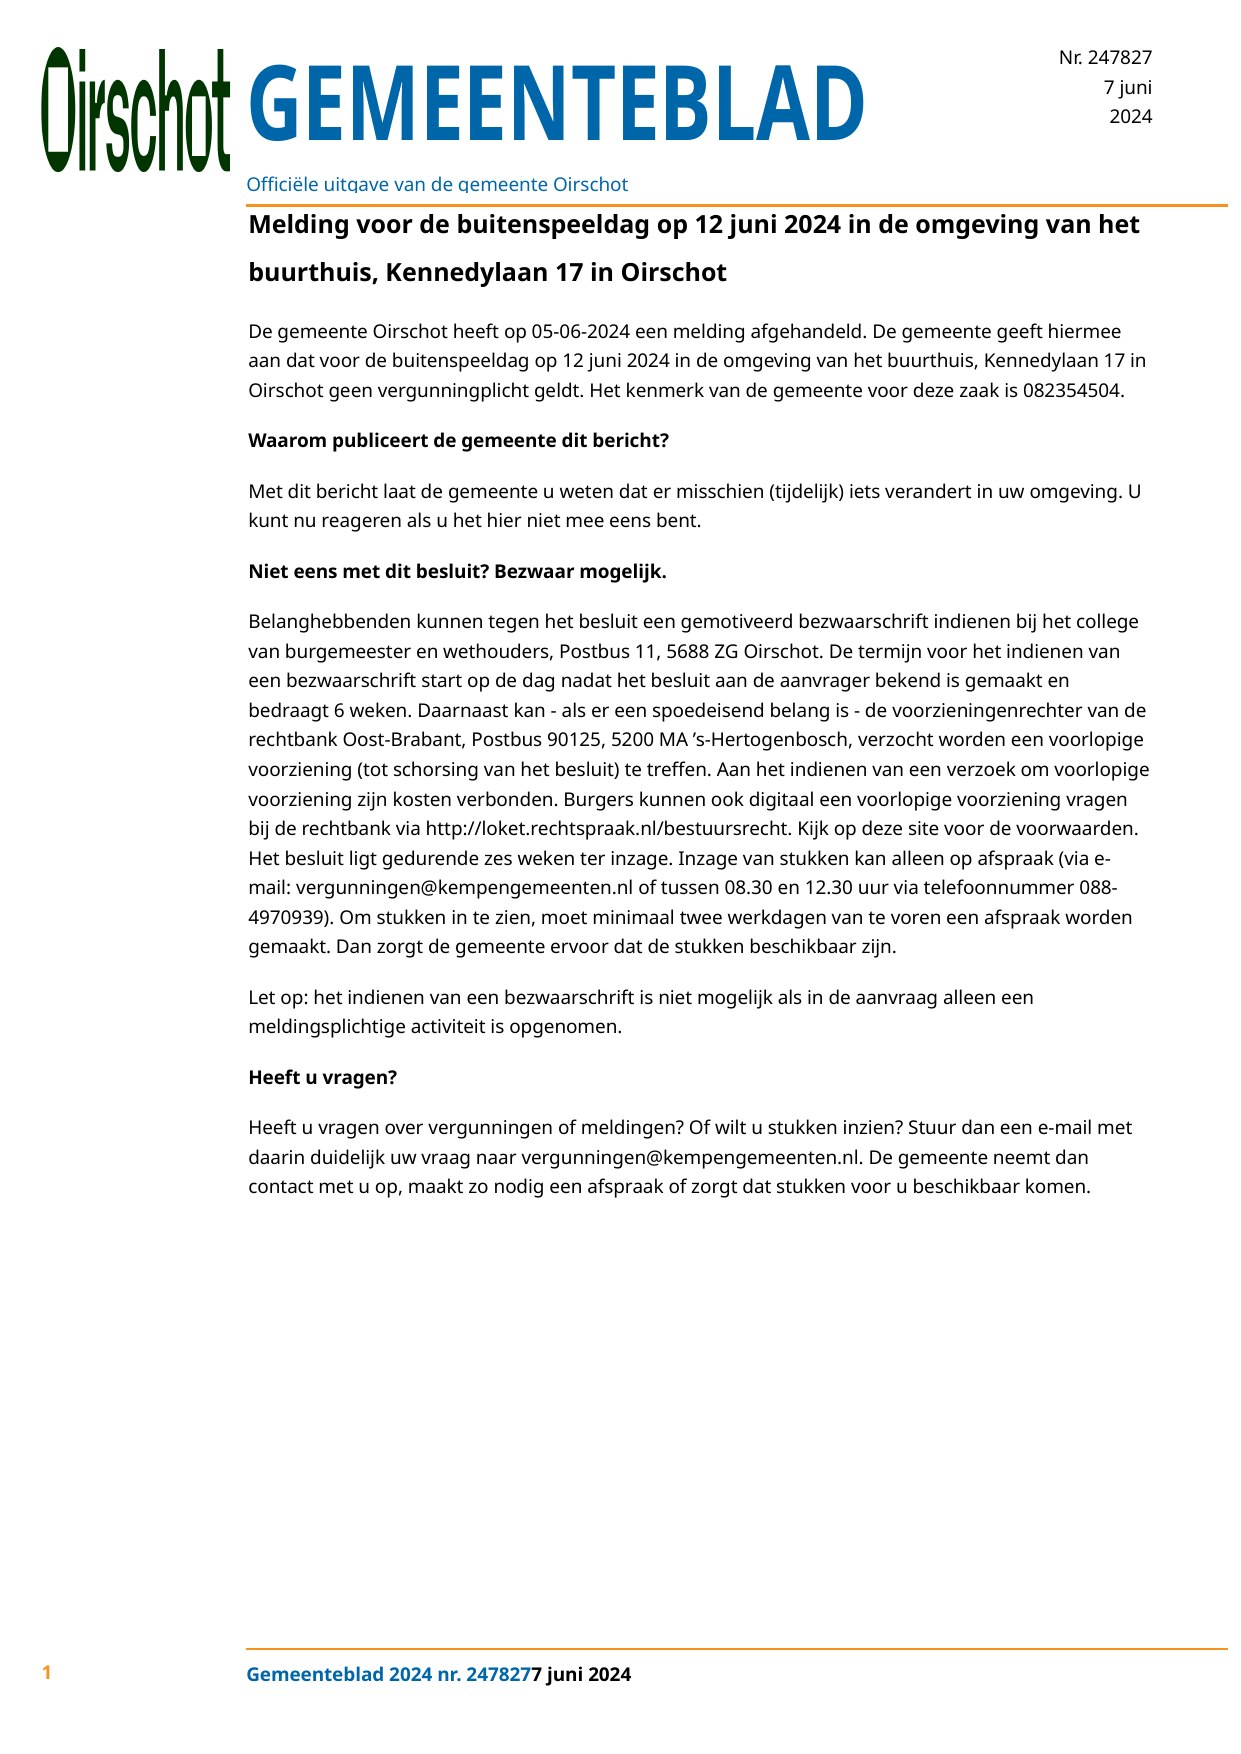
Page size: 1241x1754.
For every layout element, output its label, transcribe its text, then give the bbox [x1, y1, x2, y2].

text Melding voor de buitenspeeldag op 12 juni 2024 in de omgeving van het buurthuis, Kennedylaan 17 in Oirschot [248, 207, 1152, 288]
text Met dit bericht laat de gemeente u weten dat er misschien (tijdelijk) iets verandert in uw omgeving. U kunt nu reageren als u het hier niet mee eens bent. [248, 478, 1152, 533]
text Belanghebbenden kunnen tegen het besluit een gemotiveerd bezwaarschrift indienen bij het college van burgemeester en wethouders, Postbus 11, 5688 ZG Oirschot. De termijn voor het indienen van een bezwaarschrift start op de dag nadat het besluit aan de aanvrager bekend is gemaakt en bedraagt 6 weken. Daarnaast kan - als er een spoedeisend belang is - de voorzieningenrechter van de rechtbank Oost-Brabant, Postbus 90125, 5200 MA ’s-Hertogenbosch, verzocht worden een voorlopige voorziening (tot schorsing van het besluit) te treffen. Aan het indienen van een verzoek om voorlopige voorziening zijn kosten verbonden. Burgers kunnen ook digitaal een voorlopige voorziening vragen bij de rechtbank via http://loket.rechtspraak.nl/bestuursrecht. Kijk op deze site voor de voorwaarden. Het besluit ligt gedurende zes weken ter inzage. Inzage van stukken kan alleen op afspraak (via e-mail: vergunningen@kempengemeenten.nl of tussen 08.30 en 12.30 uur via telefoonnummer 088-4970939). Om stukken in te zien, moet minimaal twee werkdagen van te voren een afspraak worden gemaakt. Dan zorgt de gemeente ervoor dat de stukken beschikbaar zijn. [248, 608, 1152, 959]
picture [41, 47, 231, 172]
text Heeft u vragen over vergunningen of meldingen? Of wilt u stukken inzien? Stuur dan een e-mail met daarin duidelijk uw vraag naar vergunningen@kempengemeenten.nl. De gemeente neemt dan contact met u op, maakt zo nodig een afspraak of zorgt dat stukken voor u beschikbaar komen. [248, 1114, 1152, 1199]
text De gemeente Oirschot heeft op 05-06-2024 een melding afgehandeld. De gemeente geeft hiermee aan dat voor de buitenspeeldag op 12 juni 2024 in de omgeving van het buurthuis, Kennedylaan 17 in Oirschot geen vergunningplicht geldt. Het kenmerk van de gemeente voor deze zaak is 082354504. [248, 318, 1152, 403]
text Let op: het indienen van een bezwaarschrift is niet mogelijk als in de aanvraag alleen een meldingsplichtige activiteit is opgenomen. [248, 984, 1152, 1039]
text Heeft u vragen? [248, 1064, 1152, 1090]
text Niet eens met dit besluit? Bezwaar mogelijk. [248, 558, 1152, 584]
text Waarom publiceert de gemeente dit bericht? [248, 427, 1152, 453]
